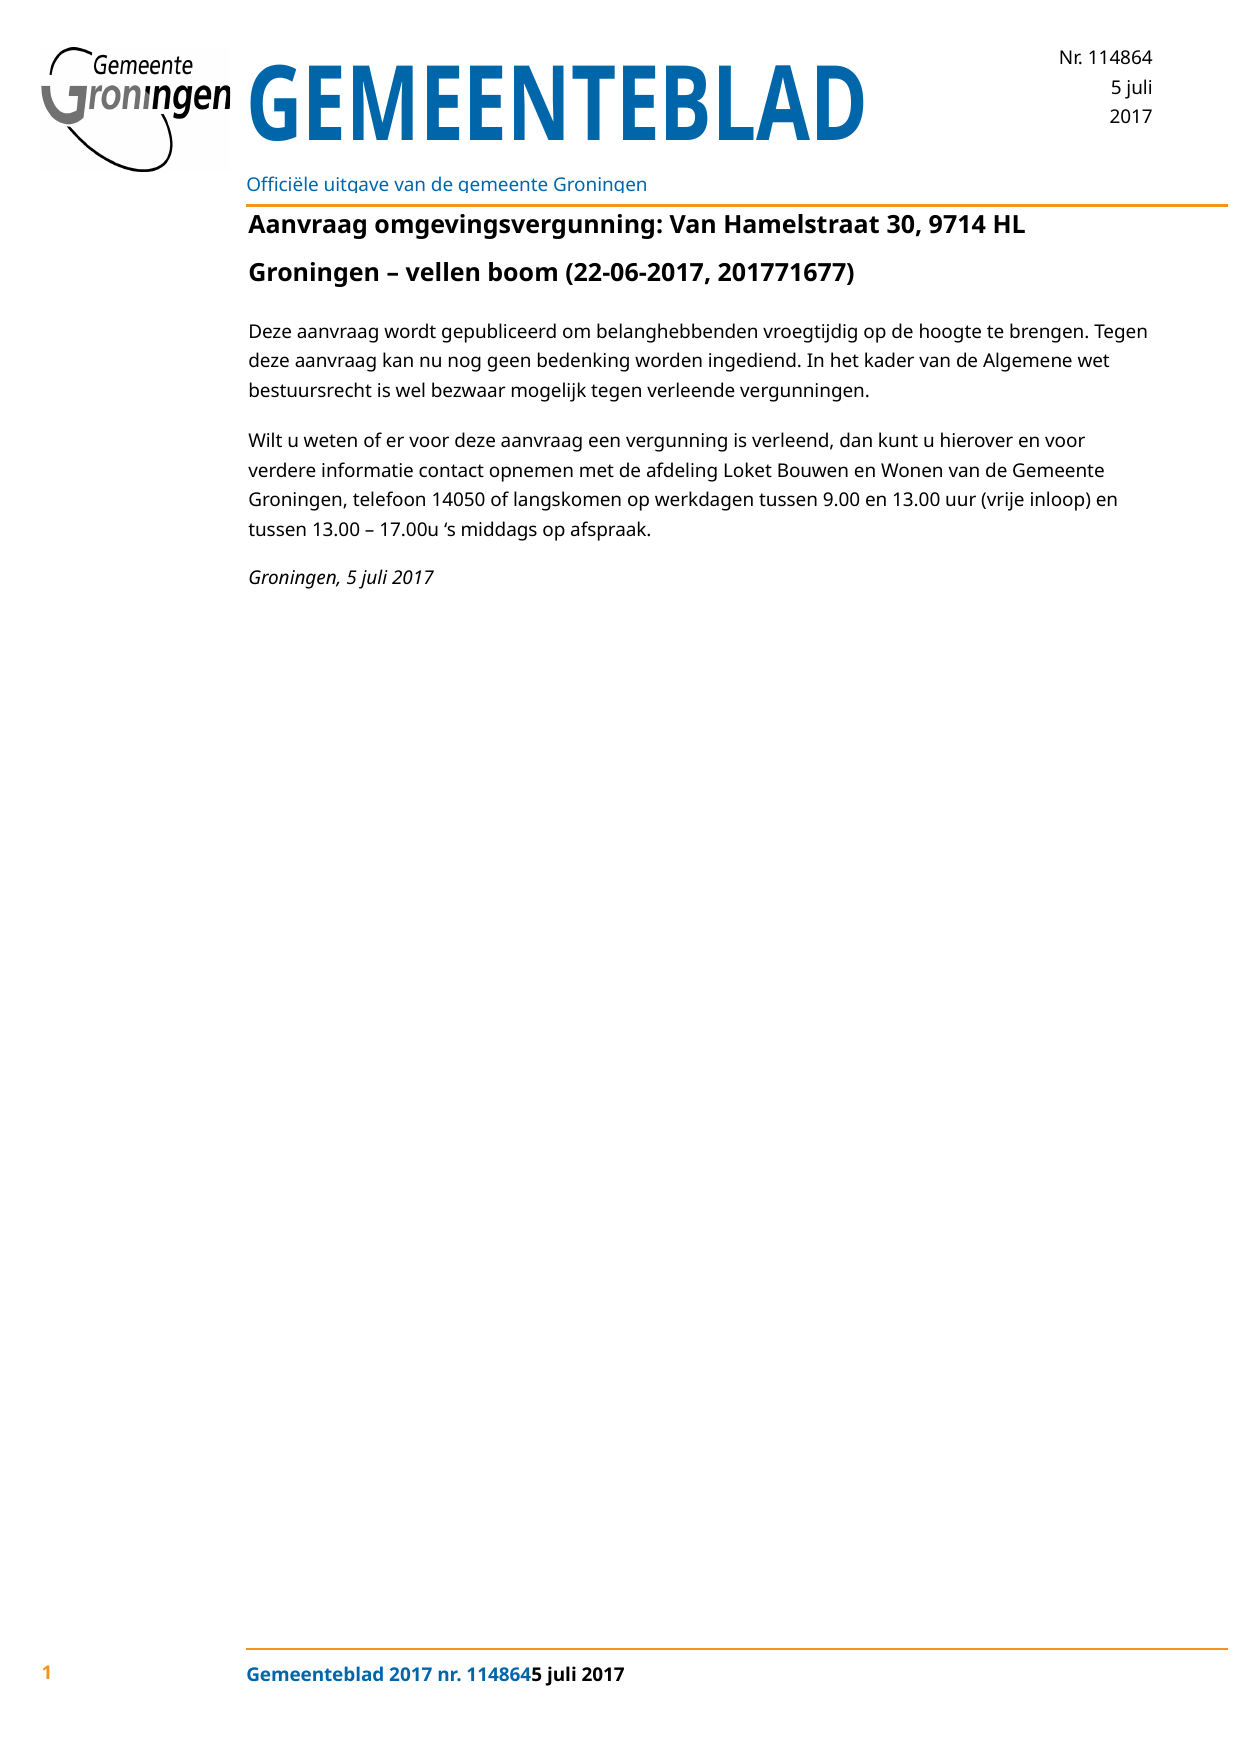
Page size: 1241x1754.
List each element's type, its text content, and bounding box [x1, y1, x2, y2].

picture [41, 47, 231, 172]
text Deze aanvraag wordt gepubliceerd om belanghebbenden vroegtijdig op de hoogte te brengen. Tegen deze aanvraag kan nu nog geen bedenking worden ingediend. In het kader van de Algemene wet bestuursrecht is wel bezwaar mogelijk tegen verleende vergunningen. [248, 318, 1152, 403]
text Aanvraag omgevingsvergunning: Van Hamelstraat 30, 9714 HL Groningen – vellen boom (22-06-2017, 201771677) [248, 207, 1152, 288]
text Groningen, 5 juli 2017 [248, 564, 1152, 590]
text Wilt u weten of er voor deze aanvraag een vergunning is verleend, dan kunt u hierover en voor verdere informatie contact opnemen met de afdeling Loket Bouwen en Wonen van de Gemeente Groningen, telefoon 14050 of langskomen op werkdagen tussen 9.00 en 13.00 uur (vrije inloop) en tussen 13.00 – 17.00u ‘s middags op afspraak. [248, 427, 1152, 542]
